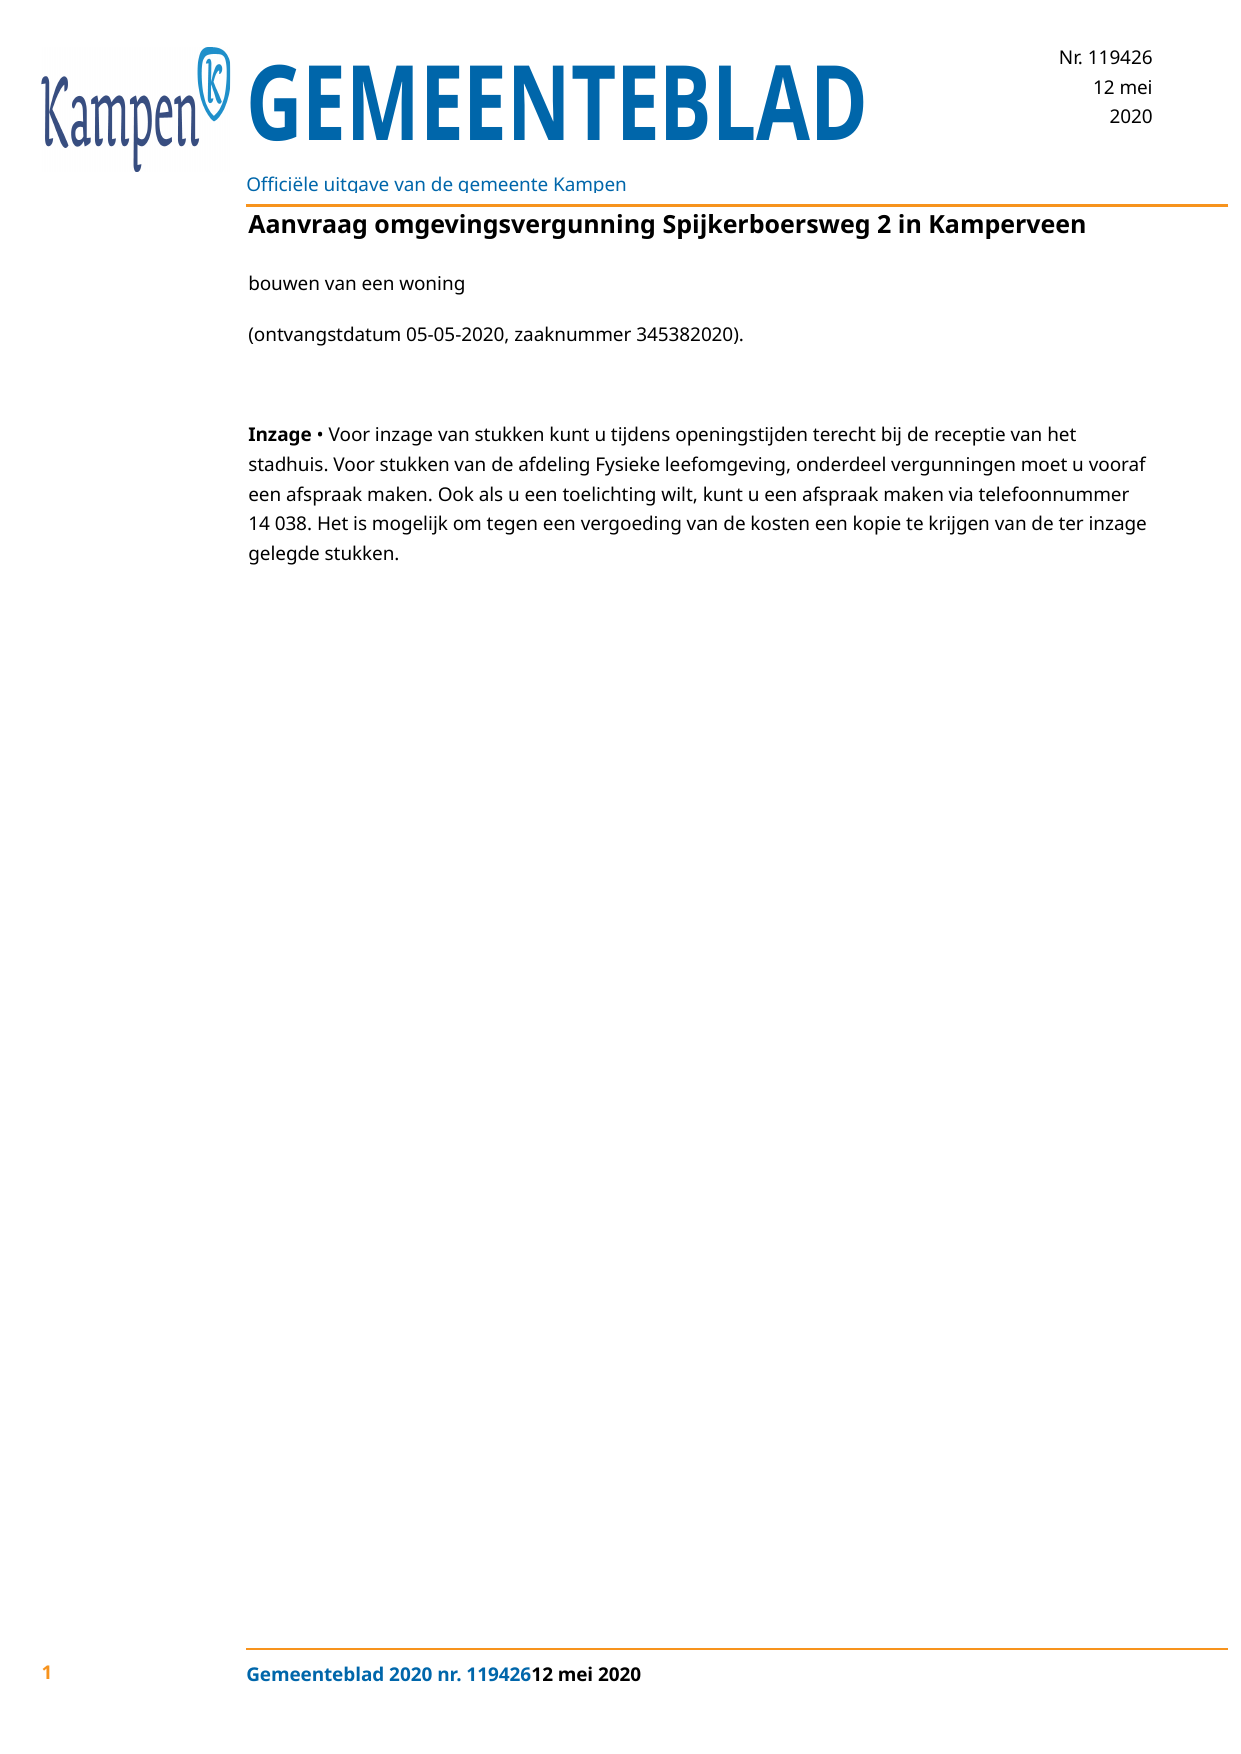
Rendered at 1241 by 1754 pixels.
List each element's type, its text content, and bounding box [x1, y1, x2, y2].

picture [41, 47, 231, 172]
text Aanvraag omgevingsvergunning Spijkerboersweg 2 in Kamperveen [248, 207, 1152, 241]
text bouwen van een woning [248, 270, 1152, 296]
text Inzage • Voor inzage van stukken kunt u tijdens openingstijden terecht bij de receptie van het stadhuis. Voor stukken van de afdeling Fysieke leefomgeving, onderdeel vergunningen moet u vooraf een afspraak maken. Ook als u een toelichting wilt, kunt u een afspraak maken via telefoonnummer 14 038. Het is mogelijk om tegen een vergoeding van de kosten een kopie te krijgen van de ter inzage gelegde stukken. [248, 422, 1152, 566]
text (ontvangstdatum 05-05-2020, zaaknummer 345382020). [248, 321, 1152, 346]
